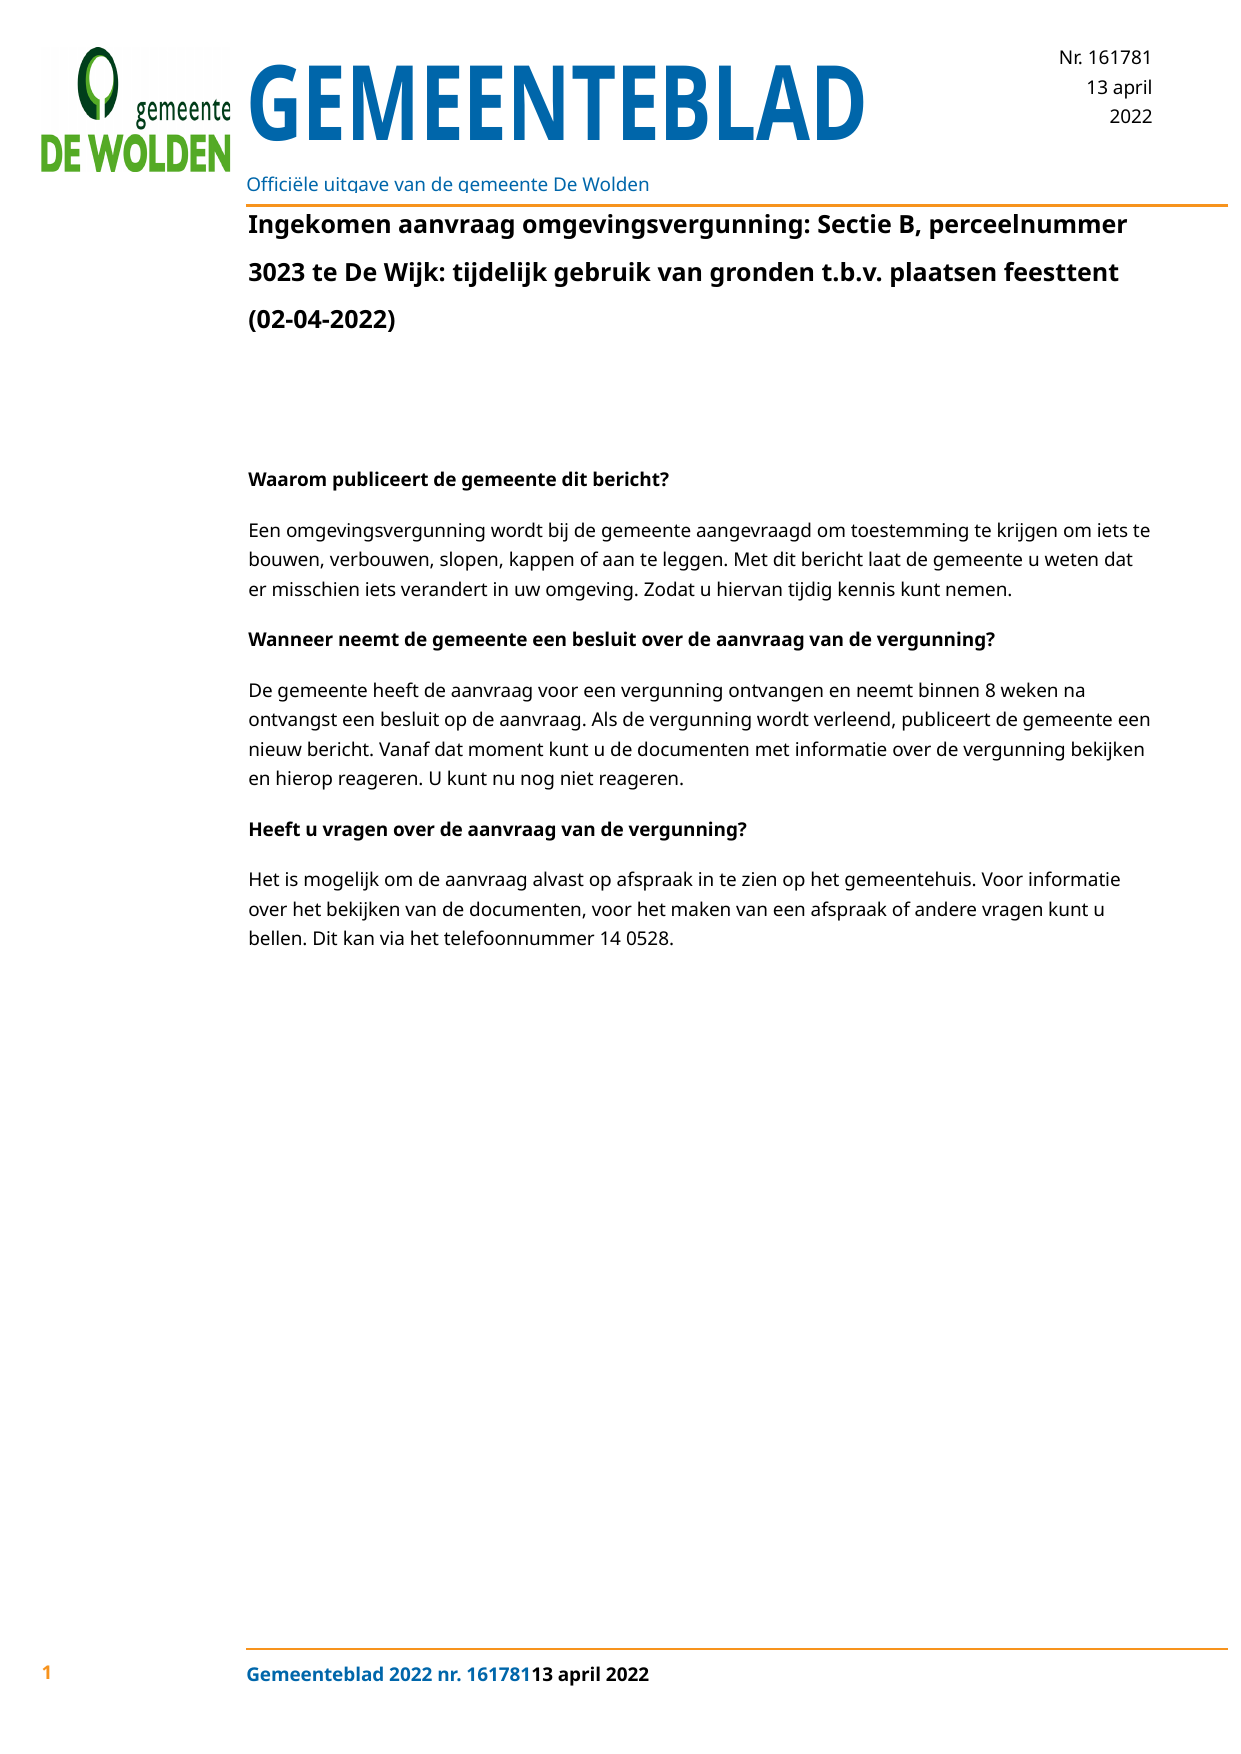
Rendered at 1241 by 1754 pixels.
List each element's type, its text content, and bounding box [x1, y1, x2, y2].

text De gemeente heeft de aanvraag voor een vergunning ontvangen en neemt binnen 8 weken na ontvangst een besluit op de aanvraag. Als de vergunning wordt verleend, publiceert de gemeente een nieuw bericht. Vanaf dat moment kunt u de documenten met informatie over de vergunning bekijken en hierop reageren. U kunt nu nog niet reageren. [248, 677, 1152, 791]
text Een omgevingsvergunning wordt bij de gemeente aangevraagd om toestemming te krijgen om iets te bouwen, verbouwen, slopen, kappen of aan te leggen. Met dit bericht laat de gemeente u weten dat er misschien iets verandert in uw omgeving. Zodat u hiervan tijdig kennis kunt nemen. [248, 517, 1152, 602]
text Ingekomen aanvraag omgevingsvergunning: Sectie B, perceelnummer 3023 te De Wijk: tijdelijk gebruik van gronden t.b.v. plaatsen feesttent (02-04-2022) [248, 207, 1152, 336]
text Waarom publiceert de gemeente dit bericht? [248, 466, 1152, 492]
text Het is mogelijk om de aanvraag alvast op afspraak in te zien op het gemeentehuis. Voor informatie over het bekijken van de documenten, voor het maken van een afspraak of andere vragen kunt u bellen. Dit kan via het telefoonnummer 14 0528. [248, 866, 1152, 951]
picture [41, 47, 231, 172]
text Heeft u vragen over de aanvraag van de vergunning? [248, 816, 1152, 842]
text Wanneer neemt de gemeente een besluit over de aanvraag van de vergunning? [248, 626, 1152, 652]
